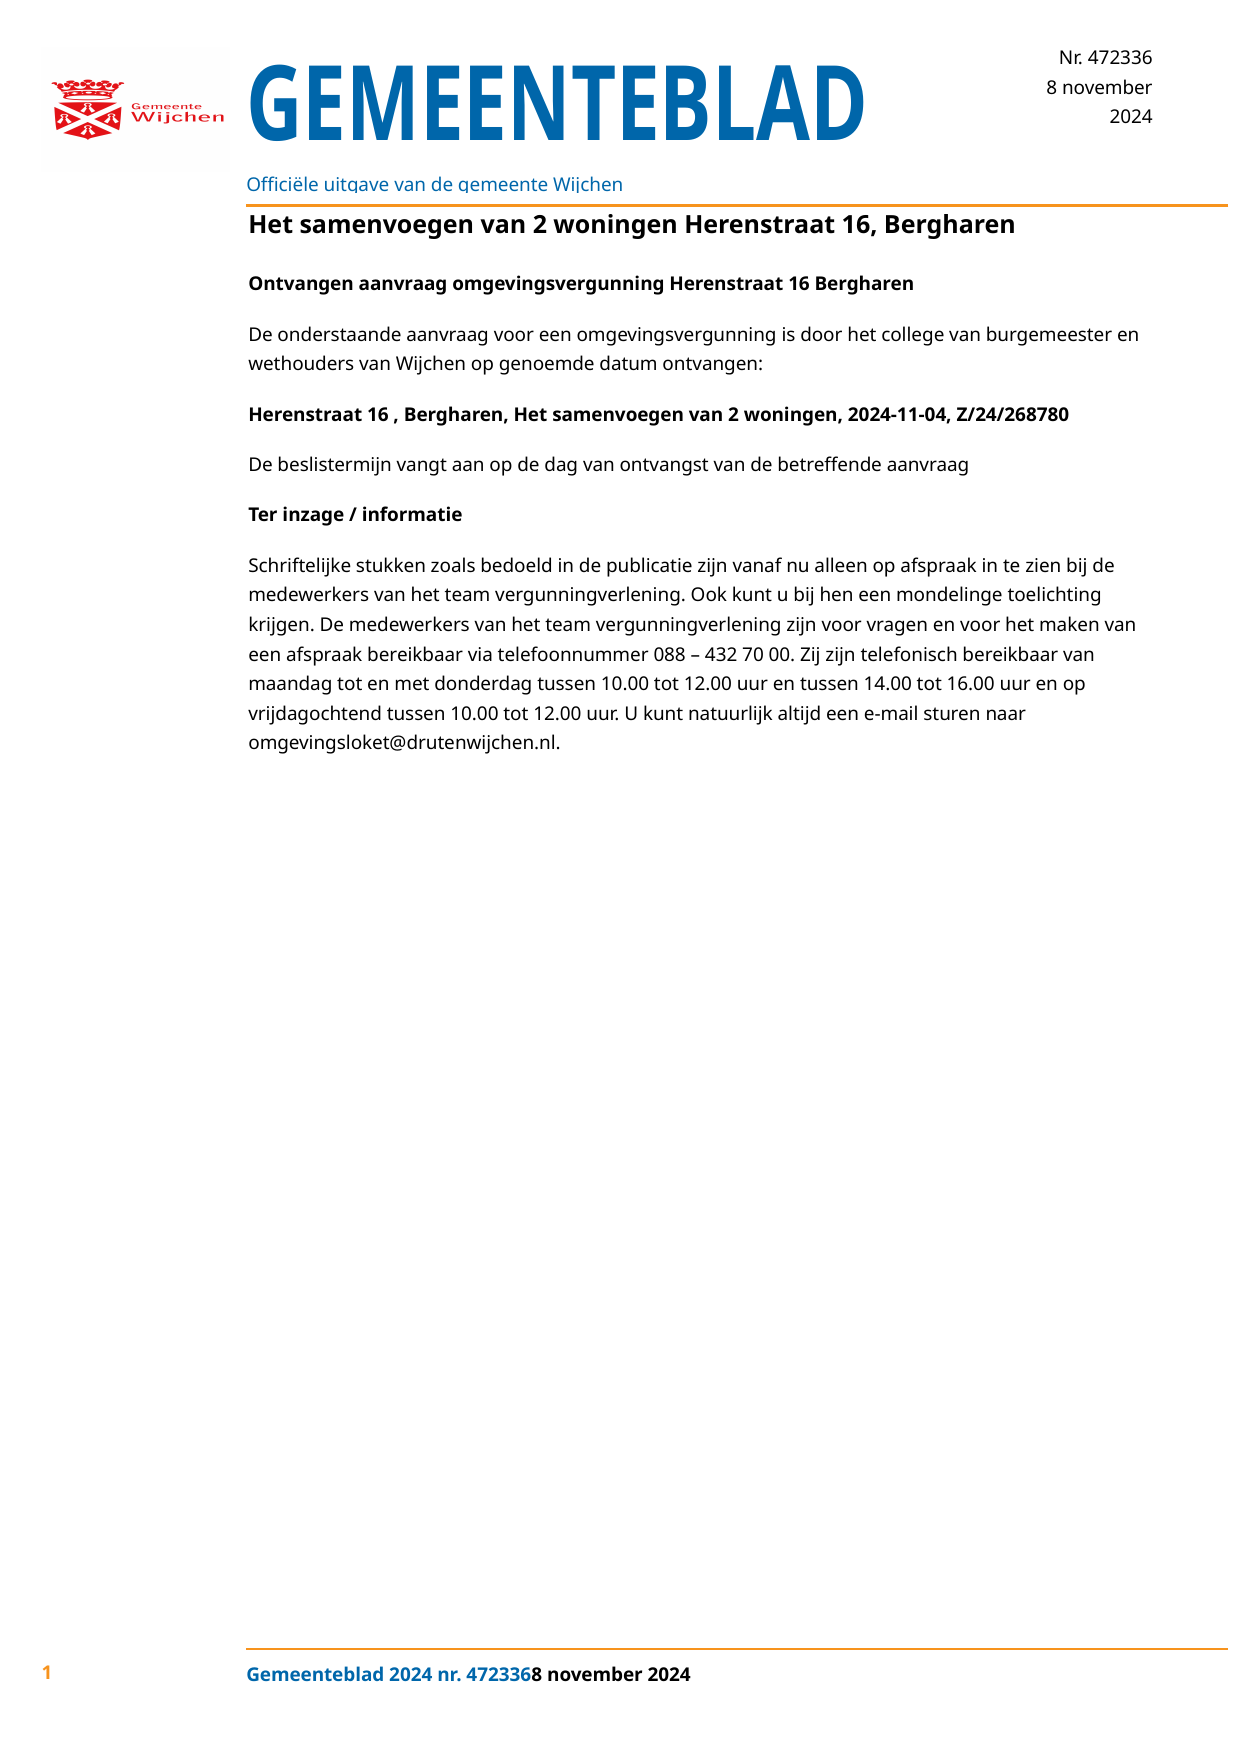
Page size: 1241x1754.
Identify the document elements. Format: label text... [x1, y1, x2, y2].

text Schriftelijke stukken zoals bedoeld in de publicatie zijn vanaf nu alleen op afspraak in te zien bij de medewerkers van het team vergunningverlening. Ook kunt u bij hen een mondelinge toelichting krijgen. De medewerkers van het team vergunningverlening zijn voor vragen en voor het maken van een afspraak bereikbaar via telefoonnummer 088 – 432 70 00. Zij zijn telefonisch bereikbaar van maandag tot en met donderdag tussen 10.00 tot 12.00 uur en tussen 14.00 tot 16.00 uur en op vrijdagochtend tussen 10.00 tot 12.00 uur. U kunt natuurlijk altijd een e-mail sturen naar omgevingsloket@drutenwijchen.nl. [248, 552, 1152, 755]
text De beslistermijn vangt aan op de dag van ontvangst van de betreffende aanvraag [248, 451, 1152, 477]
text Herenstraat 16 , Bergharen, Het samenvoegen van 2 woningen, 2024-11-04, Z/24/268780 [248, 401, 1152, 426]
picture [41, 47, 231, 172]
text De onderstaande aanvraag voor een omgevingsvergunning is door het college van burgemeester en wethouders van Wijchen op genoemde datum ontvangen: [248, 321, 1152, 376]
text Ter inzage / informatie [248, 502, 1152, 527]
text Het samenvoegen van 2 woningen Herenstraat 16, Bergharen [248, 207, 1152, 241]
text Ontvangen aanvraag omgevingsvergunning Herenstraat 16 Bergharen [248, 270, 1152, 296]
